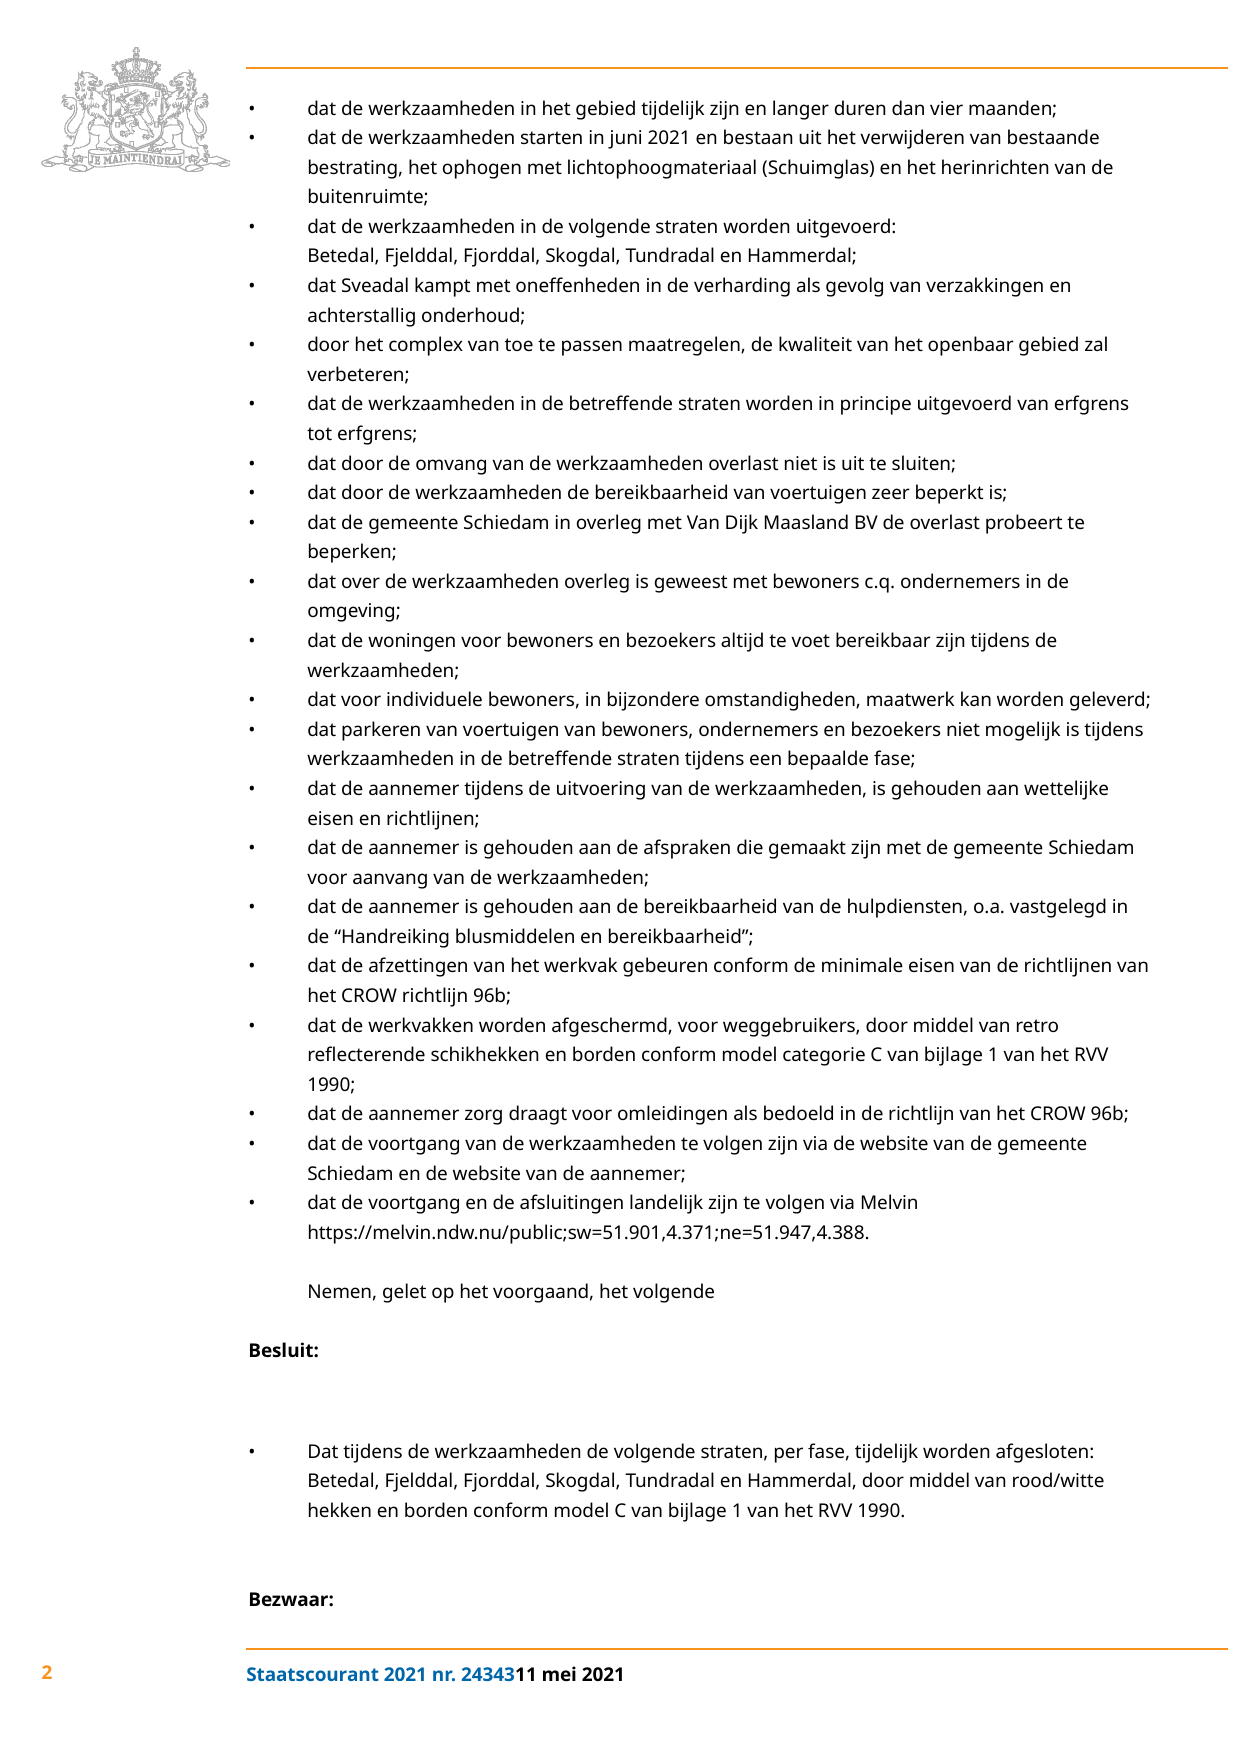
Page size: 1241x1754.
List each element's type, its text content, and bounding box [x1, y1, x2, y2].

list dat de werkzaamheden starten in juni 2021 en bestaan uit het verwijderen van bestaande bestrating, het ophogen met lichtophoogmateriaal (Schuimglas) en het herinrichten van de buitenruimte; [248, 124, 1152, 209]
list dat Sveadal kampt met oneffenheden in de verharding als gevolg van verzakkingen en achterstallig onderhoud; [248, 272, 1152, 328]
list dat de werkvakken worden afgeschermd, voor weggebruikers, door middel van retro reflecterende schikhekken en borden conform model categorie C van bijlage 1 van het RVV 1990; [248, 1012, 1152, 1097]
list dat de werkzaamheden in de volgende straten worden uitgevoerd: [248, 213, 1152, 239]
list Dat tijdens de werkzaamheden de volgende straten, per fase, tijdelijk worden afgesloten: Betedal, Fjelddal, Fjorddal, Skogdal, Tundradal en Hammerdal, door middel van rood/witte hekken en borden conform model C van bijlage 1 van het RVV 1990. [248, 1438, 1152, 1523]
list door het complex van toe te passen maatregelen, de kwaliteit van het openbaar gebied zal verbeteren; [248, 331, 1152, 387]
text Bezwaar: [248, 1586, 1152, 1612]
list dat de aannemer is gehouden aan de afspraken die gemaakt zijn met de gemeente Schiedam voor aanvang van de werkzaamheden; [248, 834, 1152, 890]
list dat de aannemer tijdens de uitvoering van de werkzaamheden, is gehouden aan wettelijke eisen en richtlijnen; [248, 775, 1152, 831]
list dat de aannemer zorg draagt voor omleidingen als bedoeld in de richtlijn van het CROW 96b; [248, 1101, 1152, 1126]
list dat de voortgang en de afsluitingen landelijk zijn te volgen via Melvin [248, 1189, 1152, 1215]
list dat de aannemer is gehouden aan de bereikbaarheid van de hulpdiensten, o.a. vastgelegd in de “Handreiking blusmiddelen en bereikbaarheid”; [248, 893, 1152, 949]
list dat voor individuele bewoners, in bijzondere omstandigheden, maatwerk kan worden geleverd; [248, 686, 1152, 712]
list dat de werkzaamheden in de betreffende straten worden in principe uitgevoerd van erfgrens tot erfgrens; [248, 391, 1152, 446]
text Besluit: [248, 1337, 1152, 1363]
list dat door de omvang van de werkzaamheden overlast niet is uit te sluiten; [248, 450, 1152, 476]
list dat de afzettingen van het werkvak gebeuren conform de minimale eisen van de richtlijnen van het CROW richtlijn 96b; [248, 953, 1152, 1008]
list Nemen, gelet op het voorgaand, het volgende [248, 1278, 1152, 1304]
list dat de woningen voor bewoners en bezoekers altijd te voet bereikbaar zijn tijdens de werkzaamheden; [248, 627, 1152, 683]
list dat parkeren van voertuigen van bewoners, ondernemers en bezoekers niet mogelijk is tijdens werkzaamheden in de betreffende straten tijdens een bepaalde fase; [248, 716, 1152, 771]
list dat over de werkzaamheden overleg is geweest met bewoners c.q. ondernemers in de omgeving; [248, 568, 1152, 623]
list dat de voortgang van de werkzaamheden te volgen zijn via de website van de gemeente Schiedam en de website van de aannemer; [248, 1130, 1152, 1186]
list dat de werkzaamheden in het gebied tijdelijk zijn en langer duren dan vier maanden; [248, 95, 1152, 121]
picture [41, 47, 231, 172]
list https://melvin.ndw.nu/public;sw=51.901,4.371;ne=51.947,4.388. [248, 1219, 1152, 1245]
list dat de gemeente Schiedam in overleg met Van Dijk Maasland BV de overlast probeert te beperken; [248, 509, 1152, 564]
list dat door de werkzaamheden de bereikbaarheid van voertuigen zeer beperkt is; [248, 479, 1152, 505]
list Betedal, Fjelddal, Fjorddal, Skogdal, Tundradal en Hammerdal; [248, 243, 1152, 268]
